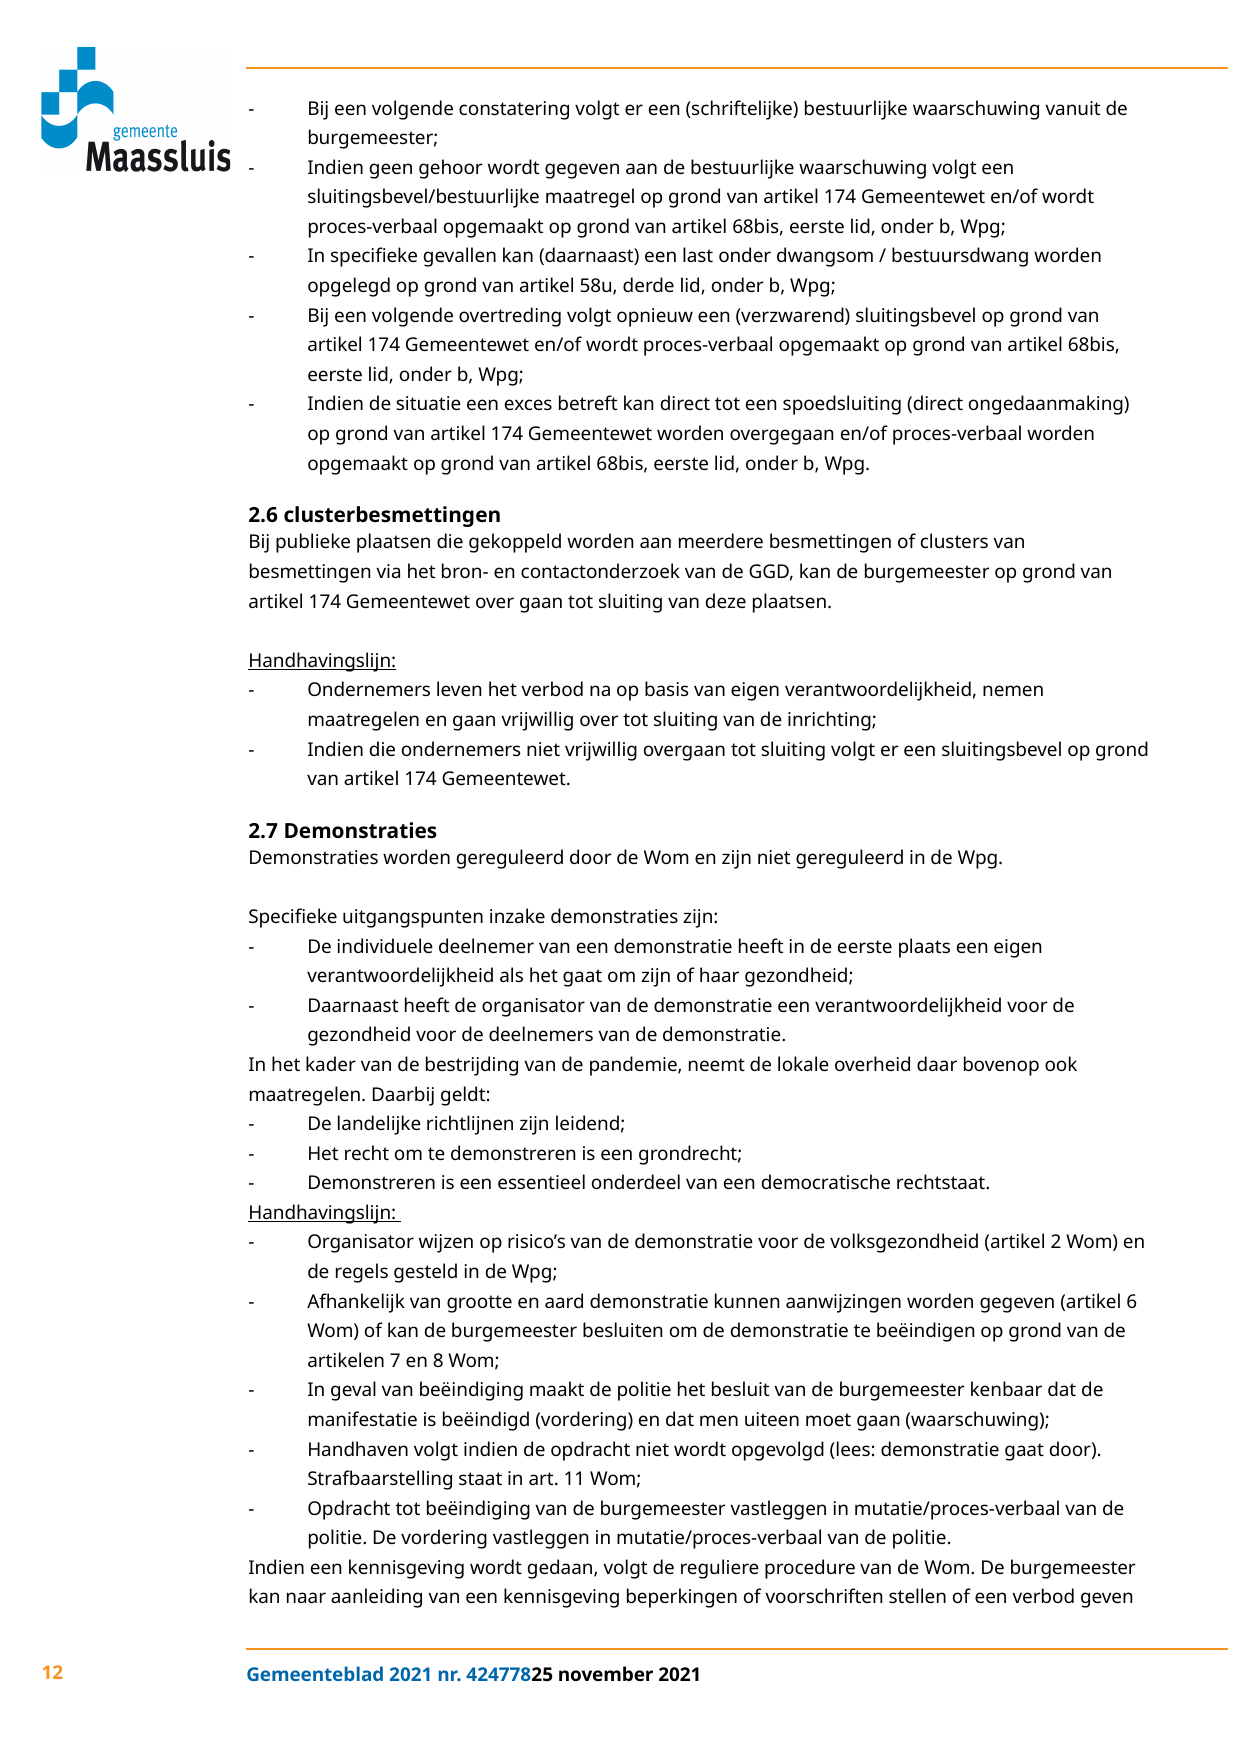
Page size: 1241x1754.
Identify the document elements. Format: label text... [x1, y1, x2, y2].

list Bij een volgende constatering volgt er een (schriftelijke) bestuurlijke waarschuwing vanuit de burgemeester; [248, 95, 1152, 150]
text Handhavingslijn: [248, 1199, 1152, 1225]
list De individuele deelnemer van een demonstratie heeft in de eerste plaats een eigen verantwoordelijkheid als het gaat om zijn of haar gezondheid; [248, 933, 1152, 988]
list Het recht om te demonstreren is een grondrecht; [248, 1140, 1152, 1166]
text Demonstraties worden gereguleerd door de Wom en zijn niet gereguleerd in de Wpg. [248, 844, 1152, 870]
list Indien de situatie een exces betreft kan direct tot een spoedsluiting (direct ongedaanmaking) op grond van artikel 174 Gemeentewet worden overgegaan en/of proces-verbaal worden opgemaakt op grond van artikel 68bis, eerste lid, onder b, Wpg. [248, 391, 1152, 476]
text Indien een kennisgeving wordt gedaan, volgt de reguliere procedure van de Wom. De burgemeester kan naar aanleiding van een kennisgeving beperkingen of voorschriften stellen of een verbod geven [248, 1554, 1152, 1609]
picture [41, 47, 77, 92]
list Handhaven volgt indien de opdracht niet wordt opgevolgd (lees: demonstratie gaat door). Strafbaarstelling staat in art. 11 Wom; [248, 1436, 1152, 1491]
list Indien die ondernemers niet vrijwillig overgaan tot sluiting volgt er een sluitingsbevel op grond van artikel 174 Gemeentewet. [248, 736, 1152, 791]
text In het kader van de bestrijding van de pandemie, neemt de lokale overheid daar bovenop ook maatregelen. Daarbij geldt: [248, 1051, 1152, 1107]
text Bij publieke plaatsen die gekoppeld worden aan meerdere besmettingen of clusters van besmettingen via het bron- en contactonderzoek van de GGD, kan de burgemeester op grond van artikel 174 Gemeentewet over gaan tot sluiting van deze plaatsen. [248, 529, 1152, 613]
text 2.6 clusterbesmettingen [248, 500, 1152, 529]
list In geval van beëindiging maakt de politie het besluit van de burgemeester kenbaar dat de manifestatie is beëindigd (vordering) en dat men uiteen moet gaan (waarschuwing); [248, 1377, 1152, 1432]
text 2.7 Demonstraties [248, 816, 1152, 844]
list Demonstreren is een essentieel onderdeel van een democratische rechtstaat. [248, 1169, 1152, 1195]
list Opdracht tot beëindiging van de burgemeester vastleggen in mutatie/proces-verbaal van de politie. De vordering vastleggen in mutatie/proces-verbaal van de politie. [248, 1495, 1152, 1550]
list In specifieke gevallen kan (daarnaast) een last onder dwangsom / bestuursdwang worden opgelegd op grond van artikel 58u, derde lid, onder b, Wpg; [248, 243, 1152, 298]
list Afhankelijk van grootte en aard demonstratie kunnen aanwijzingen worden gegeven (artikel 6 Wom) of kan de burgemeester besluiten om de demonstratie te beëindigen op grond van de artikelen 7 en 8 Wom; [248, 1288, 1152, 1373]
text Specifieke uitgangspunten inzake demonstraties zijn: [248, 903, 1152, 929]
picture [41, 47, 231, 172]
list Ondernemers leven het verbod na op basis van eigen verantwoordelijkheid, nemen maatregelen en gaan vrijwillig over tot sluiting van de inrichting; [248, 677, 1152, 732]
list Organisator wijzen op risico’s van de demonstratie voor de volksgezondheid (artikel 2 Wom) en de regels gesteld in de Wpg; [248, 1229, 1152, 1284]
list Indien geen gehoor wordt gegeven aan de bestuurlijke waarschuwing volgt een sluitingsbevel/bestuurlijke maatregel op grond van artikel 174 Gemeentewet en/of wordt proces-verbaal opgemaakt op grond van artikel 68bis, eerste lid, onder b, Wpg; [248, 154, 1152, 239]
list De landelijke richtlijnen zijn leidend; [248, 1110, 1152, 1136]
list Daarnaast heeft de organisator van de demonstratie een verantwoordelijkheid voor de gezondheid voor de deelnemers van de demonstratie. [248, 992, 1152, 1047]
list Bij een volgende overtreding volgt opnieuw een (verzwarend) sluitingsbevel op grond van artikel 174 Gemeentewet en/of wordt proces-verbaal opgemaakt op grond van artikel 68bis, eerste lid, onder b, Wpg; [248, 302, 1152, 387]
text Handhavingslijn: [248, 647, 1152, 673]
